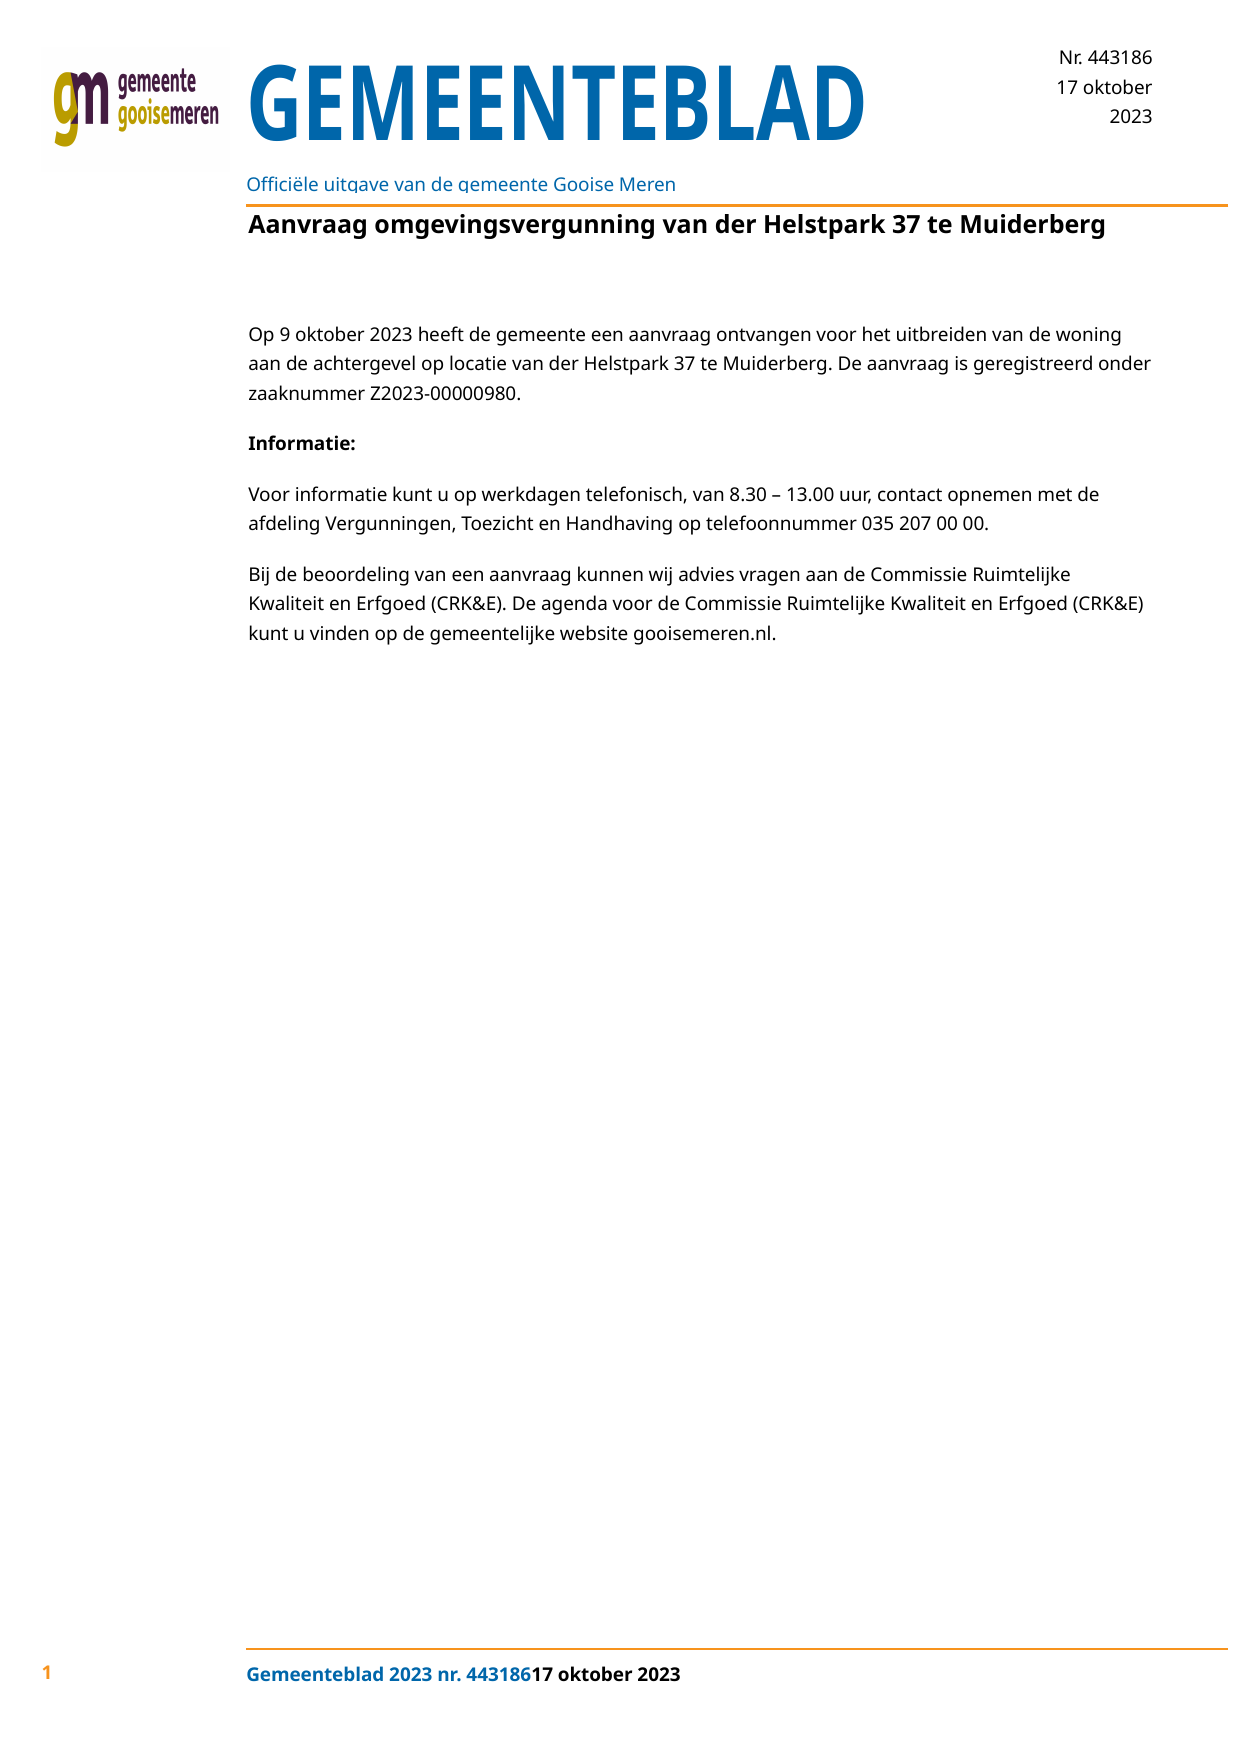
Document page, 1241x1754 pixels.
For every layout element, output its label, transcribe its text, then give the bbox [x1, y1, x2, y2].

text Voor informatie kunt u op werkdagen telefonisch, van 8.30 – 13.00 uur, contact opnemen met de afdeling Vergunningen, Toezicht en Handhaving op telefoonnummer 035 207 00 00. [248, 481, 1152, 536]
text Aanvraag omgevingsvergunning van der Helstpark 37 te Muiderberg [248, 207, 1152, 241]
text Bij de beoordeling van een aanvraag kunnen wij advies vragen aan de Commissie Ruimtelijke Kwaliteit en Erfgoed (CRK&E). De agenda voor de Commissie Ruimtelijke Kwaliteit en Erfgoed (CRK&E) kunt u vinden op de gemeentelijke website gooisemeren.nl. [248, 561, 1152, 646]
text Op 9 oktober 2023 heeft de gemeente een aanvraag ontvangen voor het uitbreiden van de woning aan de achtergevel op locatie van der Helstpark 37 te Muiderberg. De aanvraag is geregistreerd onder zaaknummer Z2023-00000980. [248, 321, 1152, 406]
text Informatie: [248, 430, 1152, 456]
picture [41, 47, 231, 172]
